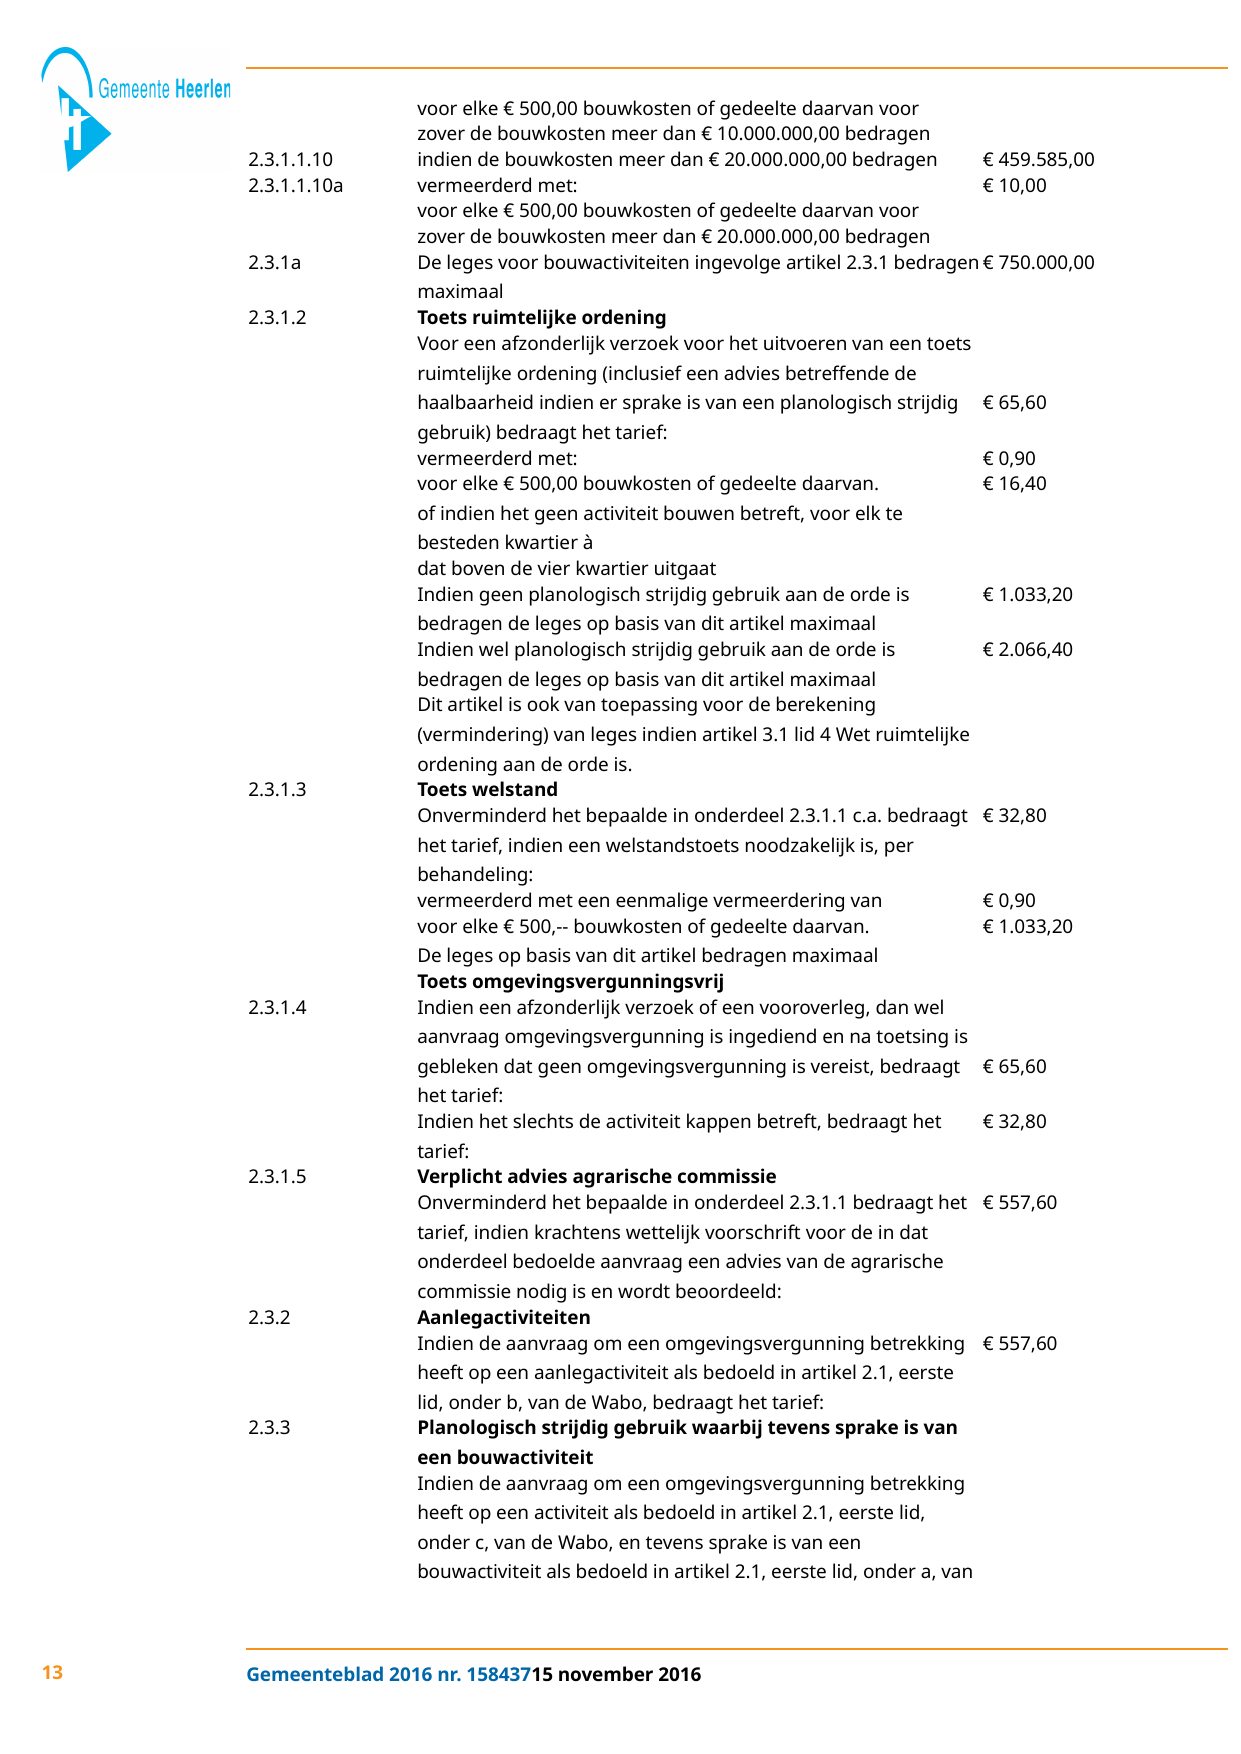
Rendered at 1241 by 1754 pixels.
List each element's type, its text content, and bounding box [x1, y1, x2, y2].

table_cell zover de bouwkosten meer dan € 20.000.000,00 bedragen [417, 224, 983, 249]
table_cell € 1.033,20 [983, 581, 1152, 636]
table_cell Toets welstand [417, 777, 983, 802]
table_cell [248, 470, 417, 555]
table_cell [983, 555, 1152, 581]
table_cell Indien geen planologisch strijdig gebruik aan de orde is bedragen de leges op basis van dit artikel maximaal [417, 581, 983, 636]
table_cell Indien de aanvraag om een omgevingsvergunning betrekking heeft op een aanlegactiviteit als bedoeld in artikel 2.1, eerste lid, onder b, van de Wabo, bedraagt het tarief: [417, 1330, 983, 1414]
table_cell 2.3.1.2 [248, 305, 417, 330]
table_cell [983, 1304, 1152, 1330]
table_cell [983, 1415, 1152, 1470]
table_cell 2.3.2 [248, 1304, 417, 1330]
table_cell 2.3.1.3 [248, 777, 417, 802]
table_cell € 16,40 [983, 470, 1152, 555]
table_cell € 750.000,00 [983, 249, 1152, 304]
table_cell [248, 581, 417, 636]
table_cell [983, 198, 1152, 223]
table_cell 2.3.1.5 [248, 1164, 417, 1189]
table_cell [248, 913, 417, 968]
table_cell [248, 1109, 417, 1164]
table_cell [248, 887, 417, 913]
table_cell 2.3.3 [248, 1415, 417, 1470]
table_cell Onverminderd het bepaalde in onderdeel 2.3.1.1 c.a. bedraagt het tarief, indien een welstandstoets noodzakelijk is, per behandeling: [417, 802, 983, 887]
table_cell [983, 692, 1152, 777]
table_cell Aanlegactiviteiten [417, 1304, 983, 1330]
table_cell [983, 121, 1152, 146]
table_cell Indien de aanvraag om een omgevingsvergunning betrekking heeft op een activiteit als bedoeld in artikel 2.1, eerste lid, onder c, van de Wabo, en tevens sprake is van een bouwactiviteit als bedoeld in artikel 2.1, eerste lid, onder a, van [417, 1470, 983, 1584]
table_cell [248, 330, 417, 445]
table_cell [248, 692, 417, 777]
table_cell voor elke € 500,-- bouwkosten of gedeelte daarvan. De leges op basis van dit artikel bedragen maximaal [417, 913, 983, 968]
table_cell [248, 1190, 417, 1304]
table_cell [248, 1330, 417, 1414]
table_cell [983, 224, 1152, 249]
table_cell [248, 121, 417, 146]
table_cell [248, 1470, 417, 1584]
table_cell [983, 305, 1152, 330]
table_cell [983, 95, 1152, 121]
table_cell [983, 777, 1152, 802]
table_cell [248, 445, 417, 470]
table_cell [983, 968, 1152, 994]
table_cell € 557,60 [983, 1330, 1152, 1414]
table_cell [983, 1470, 1152, 1584]
table_cell De leges voor bouwactiviteiten ingevolge artikel 2.3.1 bedragen maximaal [417, 249, 983, 304]
table_cell [248, 968, 417, 994]
table_cell voor elke € 500,00 bouwkosten of gedeelte daarvan. of indien het geen activiteit bouwen betreft, voor elk te besteden kwartier à [417, 470, 983, 555]
table_cell vermeerderd met: [417, 172, 983, 198]
table_cell [248, 198, 417, 223]
picture [41, 47, 58, 70]
table_cell Toets omgevingsvergunningsvrij [417, 968, 983, 994]
table_cell € 32,80 [983, 802, 1152, 887]
table_cell vermeerderd met: [417, 445, 983, 470]
table_cell Verplicht advies agrarische commissie [417, 1164, 983, 1189]
table_cell [248, 636, 417, 692]
table_cell 2.3.1.1.10a [248, 172, 417, 198]
table_cell dat boven de vier kwartier uitgaat [417, 555, 983, 581]
table_cell zover de bouwkosten meer dan € 10.000.000,00 bedragen [417, 121, 983, 146]
table_cell € 65,60 [983, 994, 1152, 1108]
table_cell Indien het slechts de activiteit kappen betreft, bedraagt het tarief: [417, 1109, 983, 1164]
table_cell Onverminderd het bepaalde in onderdeel 2.3.1.1 bedraagt het tarief, indien krachtens wettelijk voorschrift voor de in dat onderdeel bedoelde aanvraag een advies van de agrarische commissie nodig is en wordt beoordeeld: [417, 1190, 983, 1304]
table_cell € 2.066,40 [983, 636, 1152, 692]
table_cell [248, 802, 417, 887]
table_cell [248, 555, 417, 581]
table_cell Planologisch strijdig gebruik waarbij tevens sprake is van een bouwactiviteit [417, 1415, 983, 1470]
table_cell € 10,00 [983, 172, 1152, 198]
table_cell Indien een afzonderlijk verzoek of een vooroverleg, dan wel aanvraag omgevingsvergunning is ingediend en na toetsing is gebleken dat geen omgevingsvergunning is vereist, bedraagt het tarief: [417, 994, 983, 1108]
table_cell € 459.585,00 [983, 146, 1152, 172]
table_cell vermeerderd met een eenmalige vermeerdering van [417, 887, 983, 913]
table_cell indien de bouwkosten meer dan € 20.000.000,00 bedragen [417, 146, 983, 172]
table_cell Dit artikel is ook van toepassing voor de berekening (vermindering) van leges indien artikel 3.1 lid 4 Wet ruimtelijke ordening aan de orde is. [417, 692, 983, 777]
table_cell [248, 95, 417, 121]
table_cell voor elke € 500,00 bouwkosten of gedeelte daarvan voor [417, 95, 983, 121]
table_cell € 0,90 [983, 445, 1152, 470]
table_cell voor elke € 500,00 bouwkosten of gedeelte daarvan voor [417, 198, 983, 223]
table_cell Toets ruimtelijke ordening [417, 305, 983, 330]
table_cell € 65,60 [983, 330, 1152, 445]
table_cell € 0,90 [983, 887, 1152, 913]
table_cell 2.3.1.1.10 [248, 146, 417, 172]
table_cell € 32,80 [983, 1109, 1152, 1164]
table_cell [983, 1164, 1152, 1189]
table_cell Indien wel planologisch strijdig gebruik aan de orde is bedragen de leges op basis van dit artikel maximaal [417, 636, 983, 692]
table_cell € 557,60 [983, 1190, 1152, 1304]
table_cell 2.3.1a [248, 249, 417, 304]
picture [41, 47, 231, 172]
table_cell Voor een afzonderlijk verzoek voor het uitvoeren van een toets ruimtelijke ordening (inclusief een advies betreffende de haalbaarheid indien er sprake is van een planologisch strijdig gebruik) bedraagt het tarief: [417, 330, 983, 445]
table_cell € 1.033,20 [983, 913, 1152, 968]
table_cell 2.3.1.4 [248, 994, 417, 1108]
table_cell [248, 224, 417, 249]
